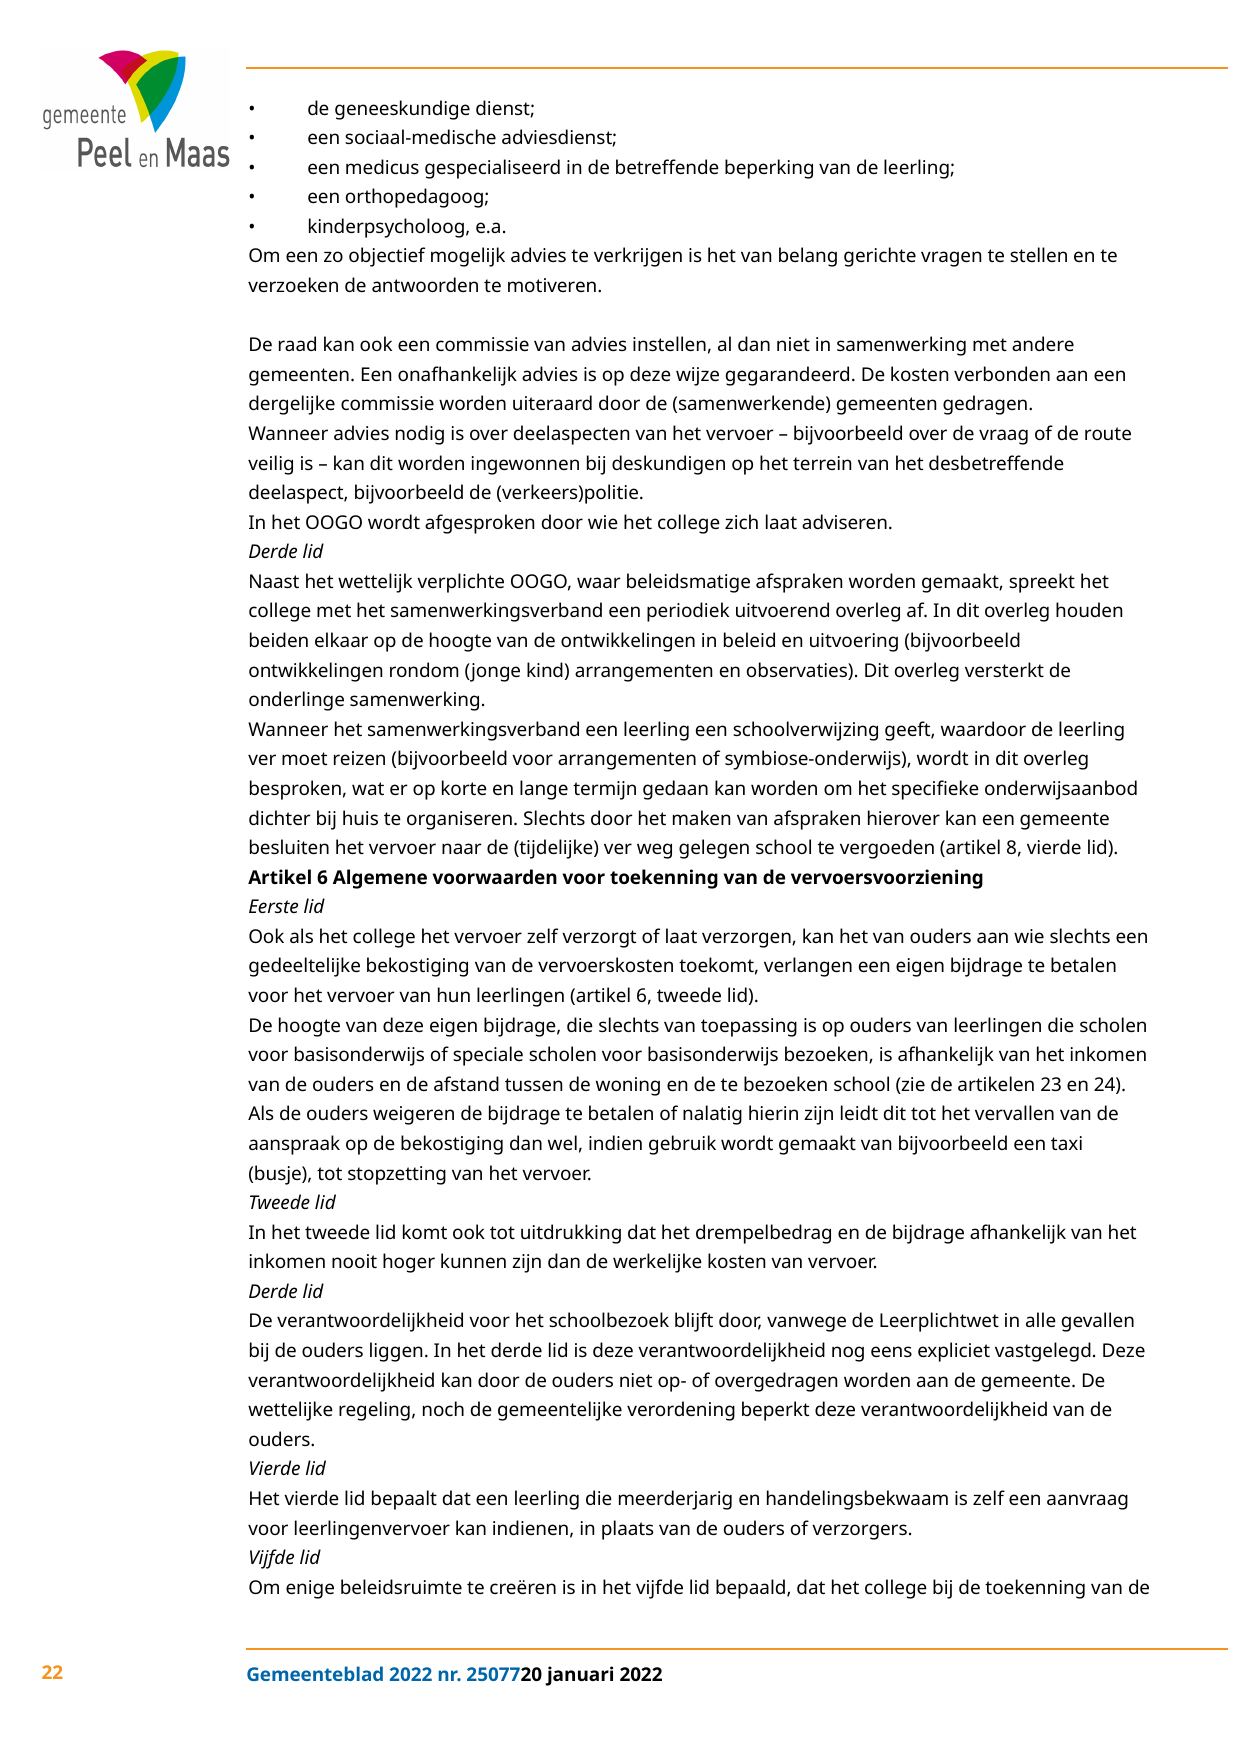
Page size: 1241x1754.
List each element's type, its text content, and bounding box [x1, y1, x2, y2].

text Derde lid [248, 1278, 1152, 1304]
text Vijfde lid [248, 1544, 1152, 1570]
text Derde lid [248, 538, 1152, 564]
list een orthopedagoog; [248, 183, 1152, 209]
text Naast het wettelijk verplichte OOGO, waar beleidsmatige afspraken worden gemaakt, spreekt het college met het samenwerkingsverband een periodiek uitvoerend overleg af. In dit overleg houden beiden elkaar op de hoogte van de ontwikkelingen in beleid en uitvoering (bijvoorbeeld ontwikkelingen rondom (jonge kind) arrangementen en observaties). Dit overleg versterkt de onderlinge samenwerking. [248, 568, 1152, 712]
list de geneeskundige dienst; [248, 95, 1152, 121]
text Artikel 6 Algemene voorwaarden voor toekenning van de vervoersvoorziening [248, 864, 1152, 890]
text Om een zo objectief mogelijk advies te verkrijgen is het van belang gerichte vragen te stellen en te verzoeken de antwoorden te motiveren. [248, 243, 1152, 298]
text In het OOGO wordt afgesproken door wie het college zich laat adviseren. [248, 509, 1152, 535]
text Wanneer advies nodig is over deelaspecten van het vervoer – bijvoorbeeld over de vraag of de route veilig is – kan dit worden ingewonnen bij deskundigen op het terrein van het desbetreffende deelaspect, bijvoorbeeld de (verkeers)politie. [248, 420, 1152, 505]
text Het vierde lid bepaalt dat een leerling die meerderjarig en handelingsbekwaam is zelf een aanvraag voor leerlingenvervoer kan indienen, in plaats van de ouders of verzorgers. [248, 1485, 1152, 1541]
text In het tweede lid komt ook tot uitdrukking dat het drempelbedrag en de bijdrage afhankelijk van het inkomen nooit hoger kunnen zijn dan de werkelijke kosten van vervoer. [248, 1219, 1152, 1274]
text Ook als het college het vervoer zelf verzorgt of laat verzorgen, kan het van ouders aan wie slechts een gedeeltelijke bekostiging van de vervoerskosten toekomt, verlangen een eigen bijdrage te betalen voor het vervoer van hun leerlingen (artikel 6, tweede lid). [248, 923, 1152, 1008]
text Tweede lid [248, 1189, 1152, 1215]
list kinderpsycholoog, e.a. [248, 213, 1152, 239]
text Om enige beleidsruimte te creëren is in het vijfde lid bepaald, dat het college bij de toekenning van de [248, 1574, 1152, 1600]
list een medicus gespecialiseerd in de betreffende beperking van de leerling; [248, 154, 1152, 180]
text Eerste lid [248, 893, 1152, 919]
text De hoogte van deze eigen bijdrage, die slechts van toepassing is op ouders van leerlingen die scholen voor basisonderwijs of speciale scholen voor basisonderwijs bezoeken, is afhankelijk van het inkomen van de ouders en de afstand tussen de woning en de te bezoeken school (zie de artikelen 23 en 24). Als de ouders weigeren de bijdrage te betalen of nalatig hierin zijn leidt dit tot het vervallen van de aanspraak op de bekostiging dan wel, indien gebruik wordt gemaakt van bijvoorbeeld een taxi (busje), tot stopzetting van het vervoer. [248, 1012, 1152, 1186]
text Wanneer het samenwerkingsverband een leerling een schoolverwijzing geeft, waardoor de leerling ver moet reizen (bijvoorbeeld voor arrangementen of symbiose-onderwijs), wordt in dit overleg besproken, wat er op korte en lange termijn gedaan kan worden om het specifieke onderwijsaanbod dichter bij huis te organiseren. Slechts door het maken van afspraken hierover kan een gemeente besluiten het vervoer naar de (tijdelijke) ver weg gelegen school te vergoeden (artikel 8, vierde lid). [248, 716, 1152, 860]
text De raad kan ook een commissie van advies instellen, al dan niet in samenwerking met andere gemeenten. Een onafhankelijk advies is op deze wijze gegarandeerd. De kosten verbonden aan een dergelijke commissie worden uiteraard door de (samenwerkende) gemeenten gedragen. [248, 331, 1152, 416]
text Vierde lid [248, 1456, 1152, 1481]
text De verantwoordelijkheid voor het schoolbezoek blijft door, vanwege de Leerplichtwet in alle gevallen bij de ouders liggen. In het derde lid is deze verantwoordelijkheid nog eens expliciet vastgelegd. Deze verantwoordelijkheid kan door de ouders niet op- of overgedragen worden aan de gemeente. De wettelijke regeling, noch de gemeentelijke verordening beperkt deze verantwoordelijkheid van de ouders. [248, 1308, 1152, 1452]
picture [41, 47, 231, 172]
list een sociaal-medische adviesdienst; [248, 124, 1152, 150]
